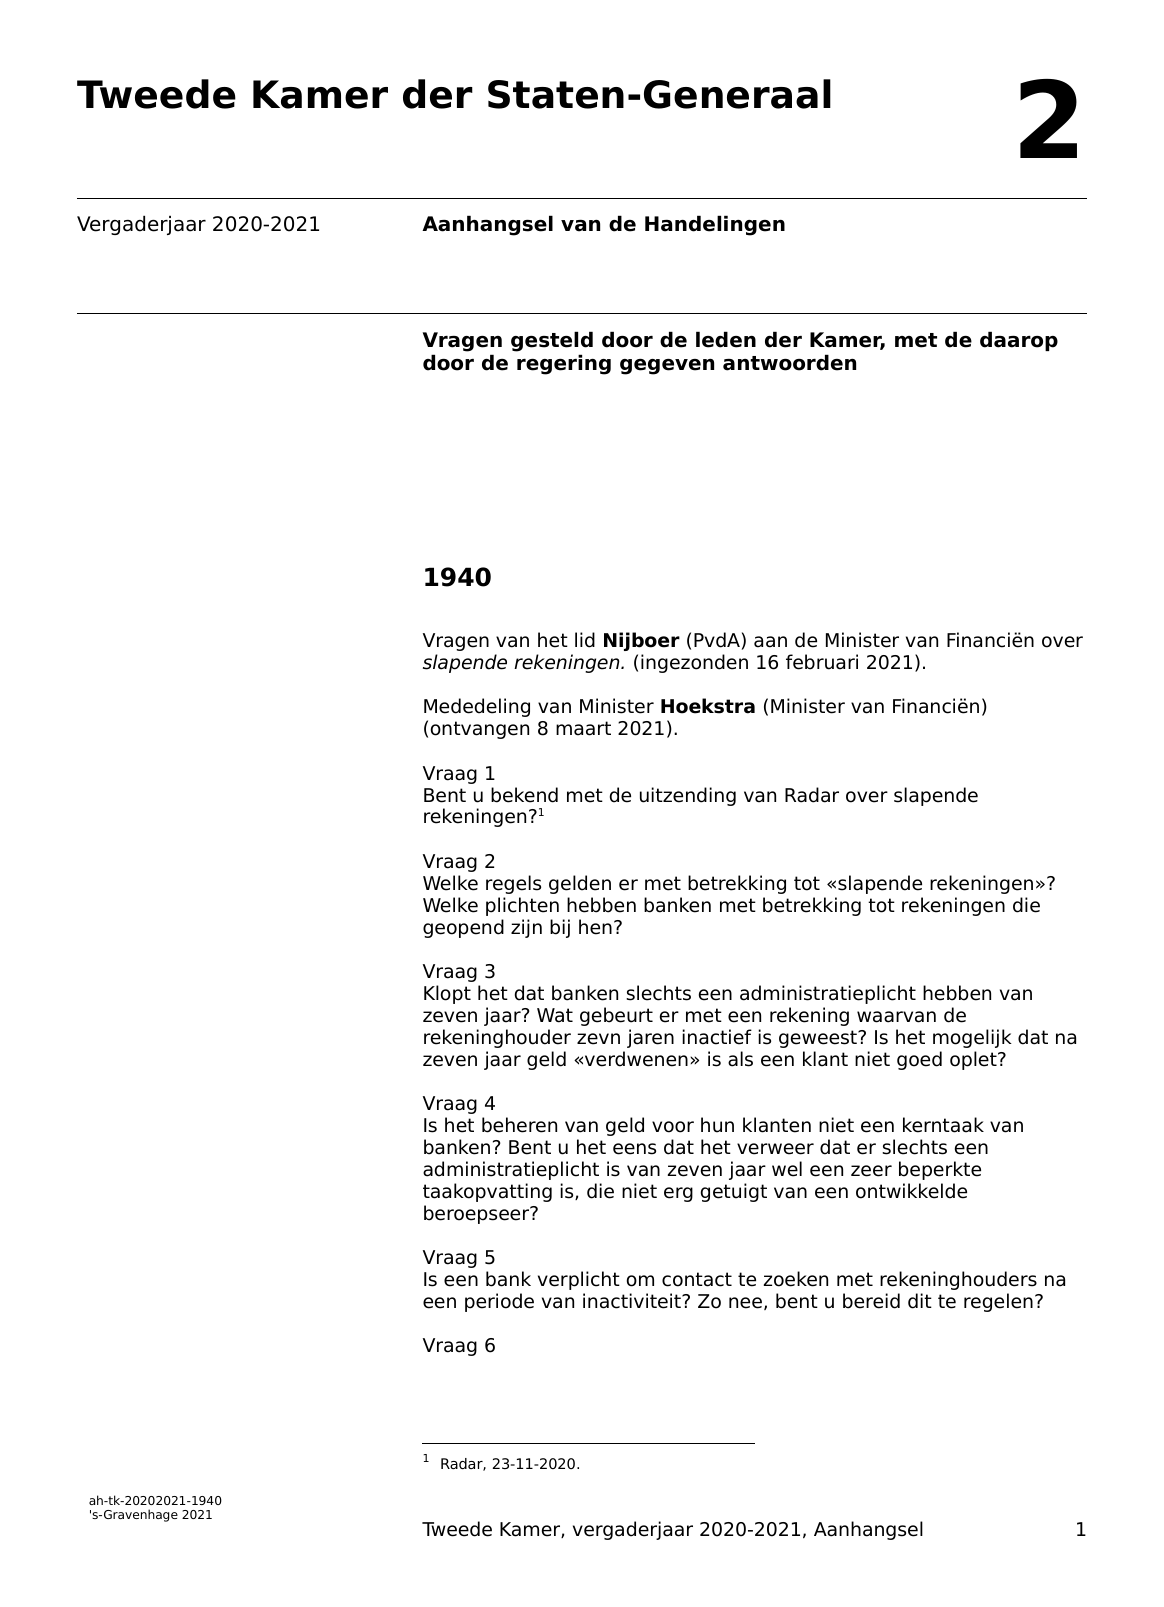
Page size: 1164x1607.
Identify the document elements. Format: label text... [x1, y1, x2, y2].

table_cell Vergaderjaar 2020-2021 [77, 199, 422, 313]
table_cell Aanhangsel van de Handelingen [422, 199, 1087, 313]
text Vraag 3 [422, 961, 1087, 983]
text Mededeling van Minister Hoekstra (Minister van Financiën) (ontvangen 8 maart 2021). [422, 696, 1087, 740]
text 's-Gravenhage 2021 [88, 1508, 323, 1522]
text Is het beheren van geld voor hun klanten niet een kerntaak van banken? Bent u het eens dat het verweer dat er slechts een administratieplicht is van zeven jaar wel een zeer beperkte taakopvatting is, die niet erg getuigt van een ontwikkelde beroepseer? [422, 1115, 1087, 1225]
text Welke regels gelden er met betrekking tot «slapende rekeningen»? Welke plichten hebben banken met betrekking tot rekeningen die geopend zijn bij hen? [422, 873, 1087, 938]
text Vraag 5 [422, 1247, 1087, 1269]
text Vraag 4 [422, 1093, 1087, 1115]
table_header Tweede Kamer der Staten-Generaal [77, 59, 886, 198]
table_header 2 [886, 59, 1087, 198]
text Bent u bekend met de uitzending van Radar over slapende rekeningen? [422, 784, 1087, 828]
text Vraag 6 [422, 1335, 1087, 1357]
table_cell [77, 314, 422, 375]
table_cell Vragen gesteld door de leden der Kamer, met de daarop door de regering gegeven antwoorden [422, 314, 1087, 375]
text ah-tk-20202021-1940 [88, 1494, 323, 1508]
text 1940 [422, 563, 1087, 592]
text Vraag 2 [422, 851, 1087, 873]
text Vraag 1 [422, 762, 1087, 784]
text Is een bank verplicht om contact te zoeken met rekeninghouders na een periode van inactiviteit? Zo nee, bent u bereid dit te regelen? [422, 1269, 1087, 1313]
text Vragen van het lid Nijboer (PvdA) aan de Minister van Financiën over slapende rekeningen. (ingezonden 16 februari 2021). [422, 630, 1087, 674]
text Radar, 23-11-2020. [422, 1452, 1087, 1474]
text Klopt het dat banken slechts een administratieplicht hebben van zeven jaar? Wat gebeurt er met een rekening waarvan de rekeninghouder zevn jaren inactief is geweest? Is het mogelijk dat na zeven jaar geld «verdwenen» is als een klant niet goed oplet? [422, 983, 1087, 1071]
